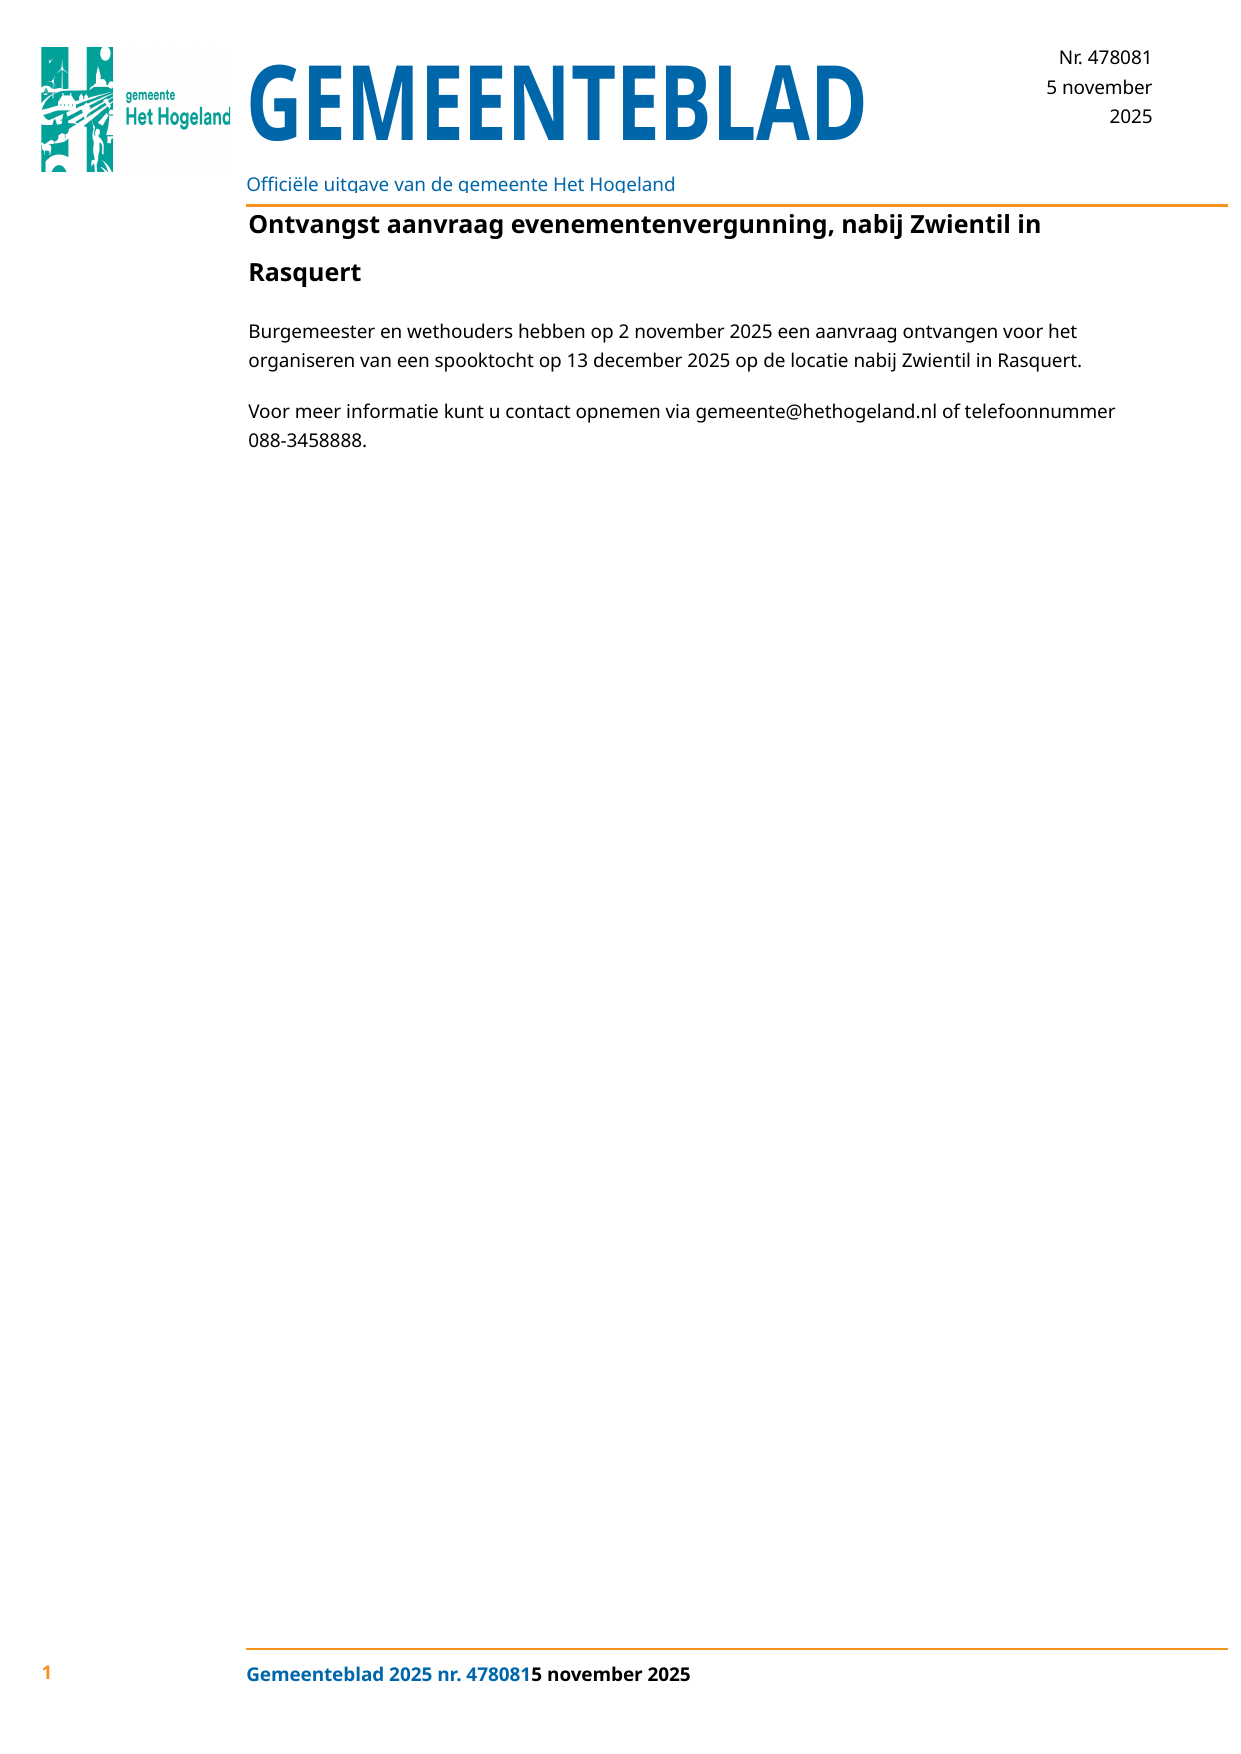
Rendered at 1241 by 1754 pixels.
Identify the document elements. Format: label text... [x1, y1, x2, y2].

text Voor meer informatie kunt u contact opnemen via gemeente@hethogeland.nl of telefoonnummer 088-3458888. [248, 398, 1152, 453]
picture [41, 47, 231, 172]
text Burgemeester en wethouders hebben op 2 november 2025 een aanvraag ontvangen voor het organiseren van een spooktocht op 13 december 2025 op de locatie nabij Zwientil in Rasquert. [248, 318, 1152, 373]
text Ontvangst aanvraag evenementenvergunning, nabij Zwientil in Rasquert [248, 207, 1152, 288]
